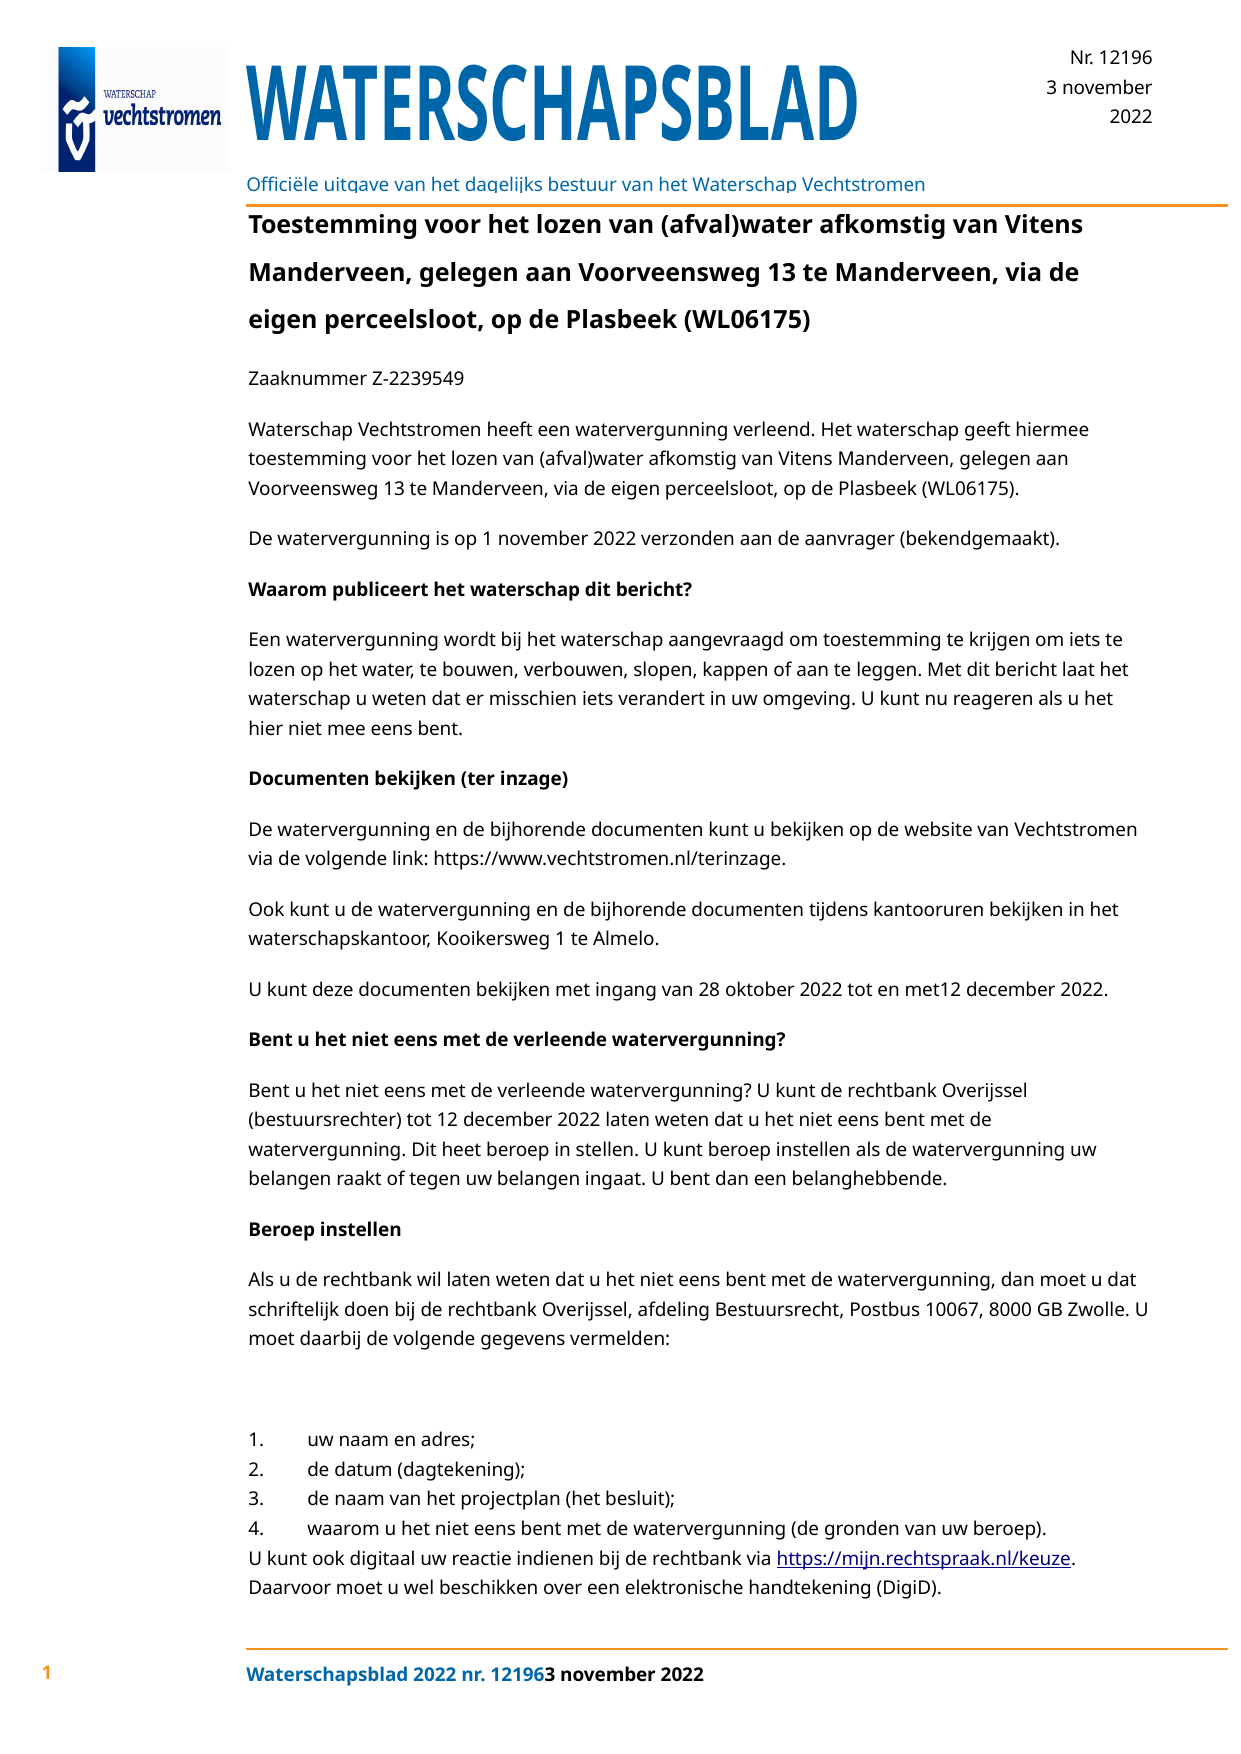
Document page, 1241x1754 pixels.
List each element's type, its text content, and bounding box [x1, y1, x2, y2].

list de datum (dagtekening); [248, 1456, 1152, 1482]
text U kunt ook digitaal uw reactie indienen bij de rechtbank via https://mijn.rechtspraak.nl/keuze. Daarvoor moet u wel beschikken over een elektronische handtekening (DigiD). [248, 1545, 1152, 1600]
text Toestemming voor het lozen van (afval)water afkomstig van Vitens Manderveen, gelegen aan Voorveensweg 13 te Manderveen, via de eigen perceelsloot, op de Plasbeek (WL06175) [248, 207, 1152, 336]
text U kunt deze documenten bekijken met ingang van 28 oktober 2022 tot en met12 december 2022. [248, 976, 1152, 1002]
text Bent u het niet eens met de verleende watervergunning? U kunt de rechtbank Overijssel (bestuursrechter) tot 12 december 2022 laten weten dat u het niet eens bent met de watervergunning. Dit heet beroep in stellen. U kunt beroep instellen als de watervergunning uw belangen raakt of tegen uw belangen ingaat. U bent dan een belanghebbende. [248, 1077, 1152, 1191]
text Een watervergunning wordt bij het waterschap aangevraagd om toestemming te krijgen om iets te lozen op het water, te bouwen, verbouwen, slopen, kappen of aan te leggen. Met dit bericht laat het waterschap u weten dat er misschien iets verandert in uw omgeving. U kunt nu reageren als u het hier niet mee eens bent. [248, 626, 1152, 741]
text Waarom publiceert het waterschap dit bericht? [248, 576, 1152, 602]
text Ook kunt u de watervergunning en de bijhorende documenten tijdens kantooruren bekijken in het waterschapskantoor, Kooikersweg 1 te Almelo. [248, 896, 1152, 951]
text Documenten bekijken (ter inzage) [248, 766, 1152, 791]
text Als u de rechtbank wil laten weten dat u het niet eens bent met de watervergunning, dan moet u dat schriftelijk doen bij de rechtbank Overijssel, afdeling Bestuursrecht, Postbus 10067, 8000 GB Zwolle. U moet daarbij de volgende gegevens vermelden: [248, 1266, 1152, 1351]
text De watervergunning en de bijhorende documenten kunt u bekijken op de website van Vechtstromen via de volgende link: https://www.vechtstromen.nl/terinzage. [248, 816, 1152, 871]
text Zaaknummer Z-2239549 [248, 366, 1152, 391]
text Bent u het niet eens met de verleende watervergunning? [248, 1026, 1152, 1052]
text Beroep instellen [248, 1216, 1152, 1242]
text De watervergunning is op 1 november 2022 verzonden aan de aanvrager (bekendgemaakt). [248, 526, 1152, 551]
text Waterschap Vechtstromen heeft een watervergunning verleend. Het waterschap geeft hiermee toestemming voor het lozen van (afval)water afkomstig van Vitens Manderveen, gelegen aan Voorveensweg 13 te Manderveen, via de eigen perceelsloot, op de Plasbeek (WL06175). [248, 416, 1152, 501]
list uw naam en adres; [248, 1426, 1152, 1452]
list waarom u het niet eens bent met de watervergunning (de gronden van uw beroep). [248, 1515, 1152, 1541]
picture [41, 47, 231, 172]
list de naam van het projectplan (het besluit); [248, 1486, 1152, 1511]
